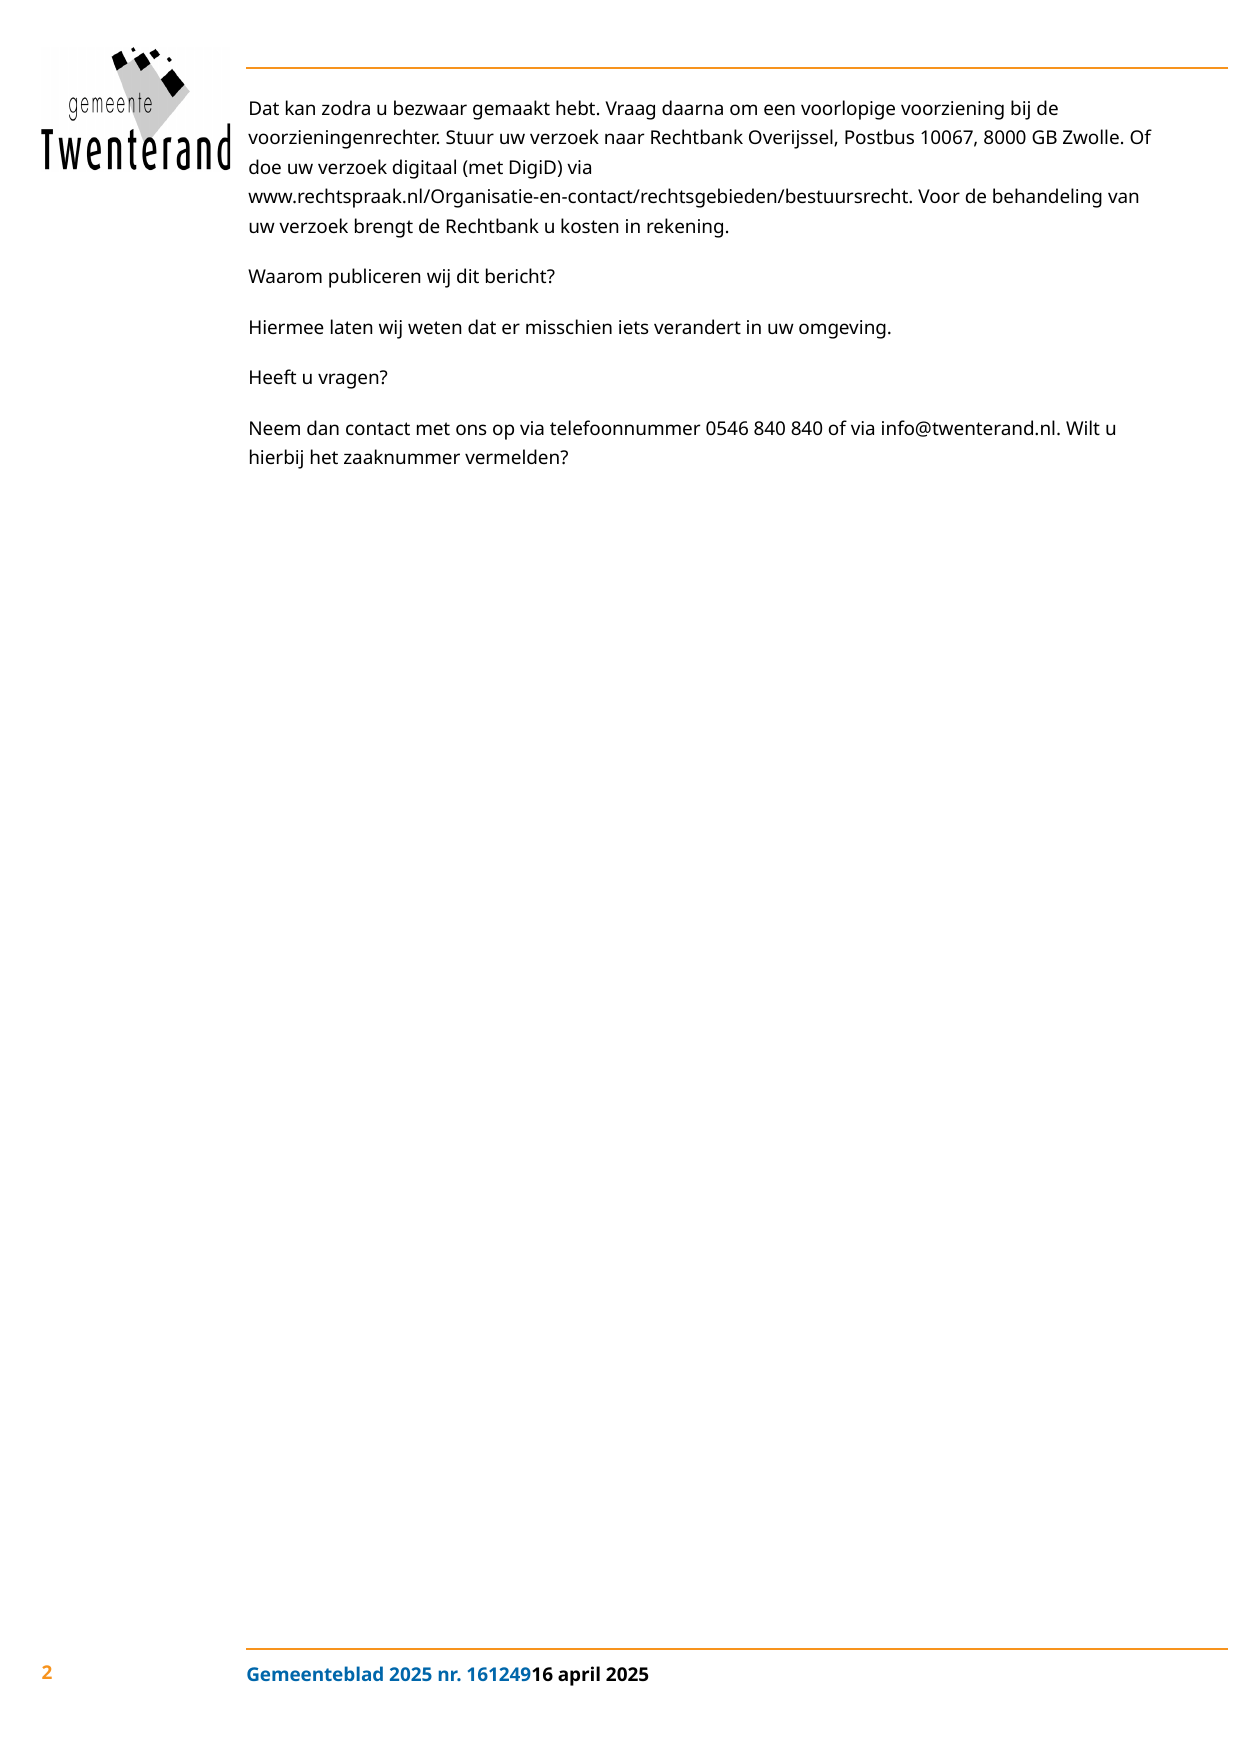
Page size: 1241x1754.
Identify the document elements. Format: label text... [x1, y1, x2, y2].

text Waarom publiceren wij dit bericht? [248, 263, 1152, 289]
text Dat kan zodra u bezwaar gemaakt hebt. Vraag daarna om een voorlopige voorziening bij de voorzieningenrechter. Stuur uw verzoek naar Rechtbank Overijssel, Postbus 10067, 8000 GB Zwolle. Of doe uw verzoek digitaal (met DigiD) via www.rechtspraak.nl/Organisatie-en-contact/rechtsgebieden/bestuursrecht. Voor de behandeling van uw verzoek brengt de Rechtbank u kosten in rekening. [248, 95, 1152, 239]
picture [41, 47, 231, 172]
text Heeft u vragen? [248, 364, 1152, 390]
text Neem dan contact met ons op via telefoonnummer 0546 840 840 of via info@twenterand.nl. Wilt u hierbij het zaaknummer vermelden? [248, 415, 1152, 470]
text Hiermee laten wij weten dat er misschien iets verandert in uw omgeving. [248, 314, 1152, 340]
